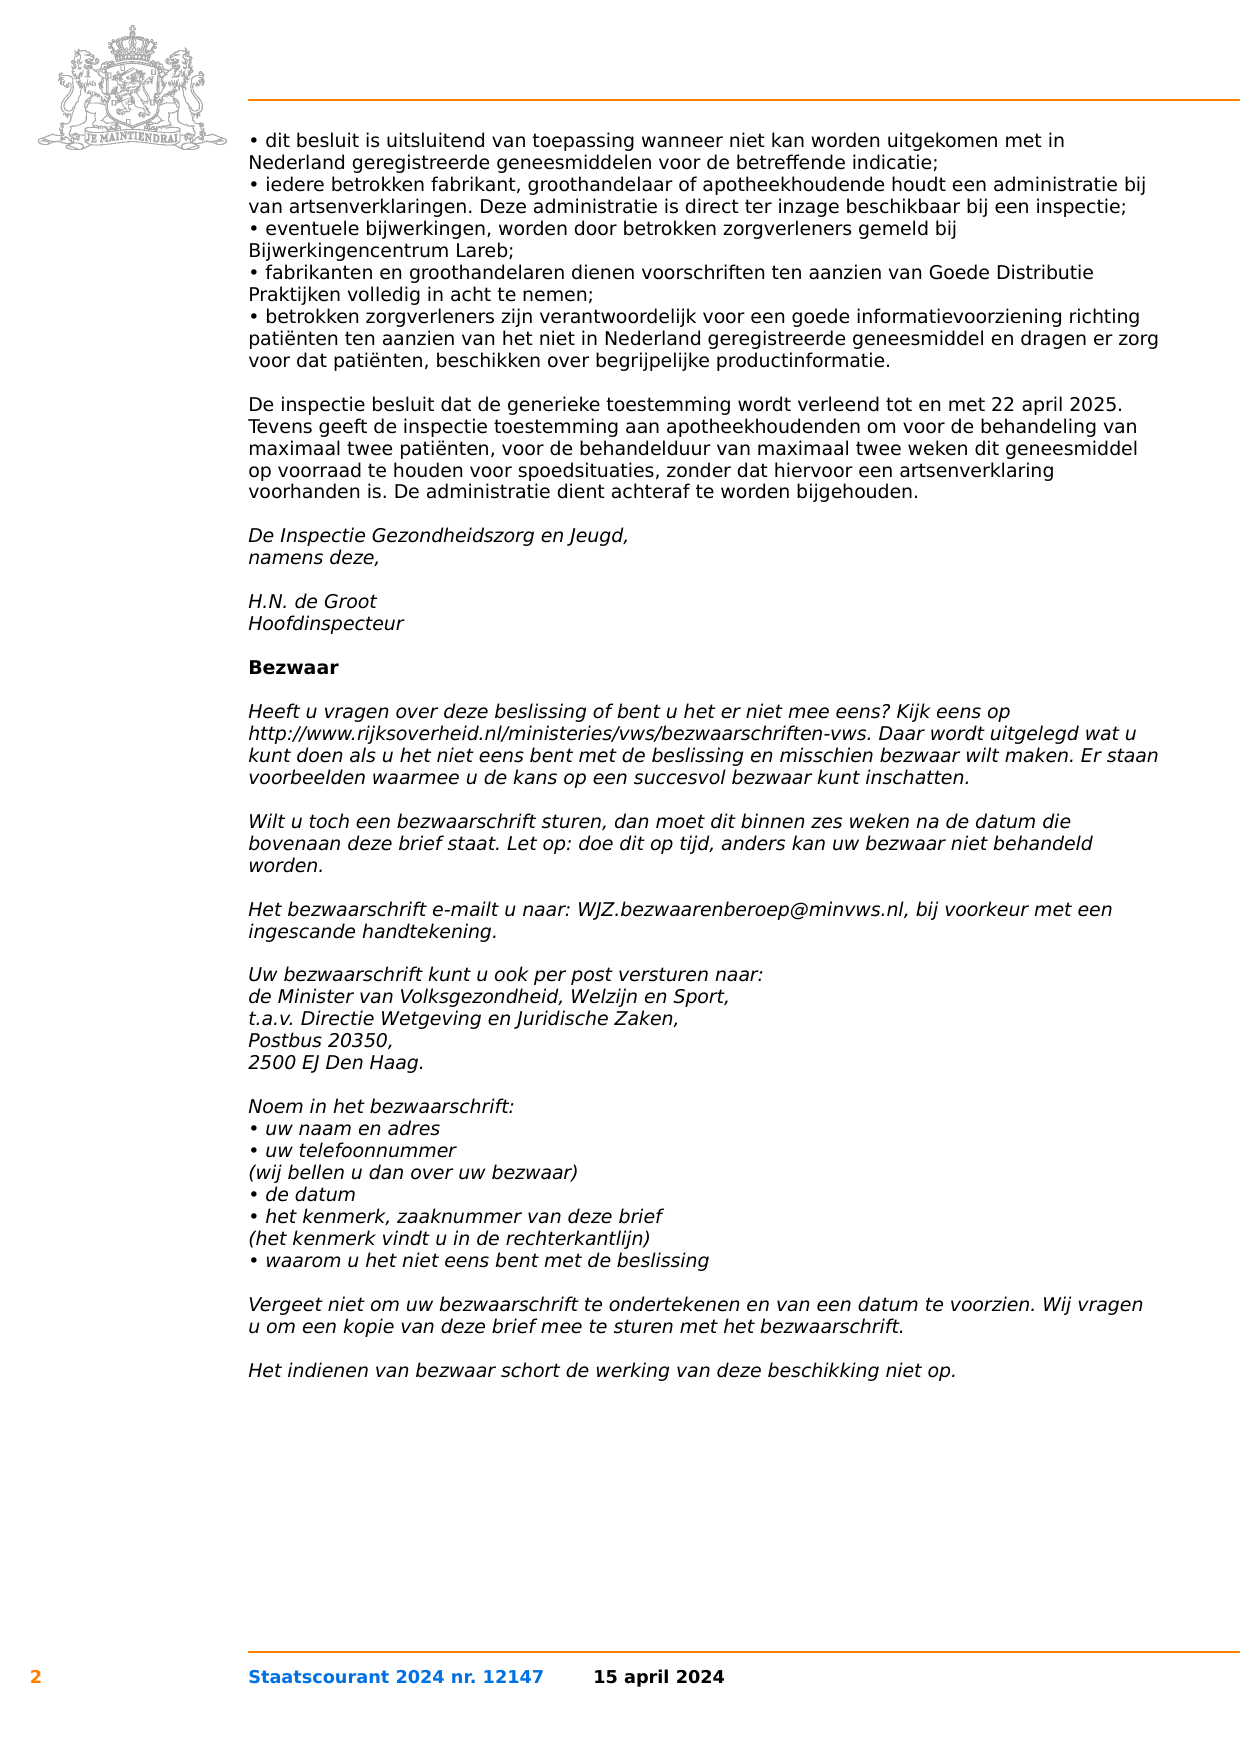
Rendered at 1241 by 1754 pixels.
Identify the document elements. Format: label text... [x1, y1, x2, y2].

text t.a.v. Directie Wetgeving en Juridische Zaken, [248, 1008, 1163, 1030]
text • iedere betrokken fabrikant, groothandelaar of apotheekhoudende houdt een administratie bij van artsenverklaringen. Deze administratie is direct ter inzage beschikbaar bij een inspectie; [248, 174, 1163, 218]
text De Inspectie Gezondheidszorg en Jeugd, namens deze, H.N. de Groot Hoofdinspecteur [248, 525, 1163, 635]
text • uw naam en adres [248, 1118, 1163, 1140]
text Noem in het bezwaarschrift: [248, 1096, 1163, 1118]
text Wilt u toch een bezwaarschrift sturen, dan moet dit binnen zes weken na de datum die bovenaan deze brief staat. Let op: doe dit op tijd, anders kan uw bezwaar niet behandeld worden. [248, 811, 1163, 877]
text Heeft u vragen over deze beslissing of bent u het er niet mee eens? Kijk eens op http://www.rijksoverheid.nl/ministeries/vws/bezwaarschriften-vws. Daar wordt uitgelegd wat u kunt doen als u het niet eens bent met de beslissing en misschien bezwaar wilt maken. Er staan voorbeelden waarmee u de kans op een succesvol bezwaar kunt inschatten. [248, 701, 1163, 789]
text De inspectie besluit dat de generieke toestemming wordt verleend tot en met 22 april 2025. [248, 393, 1163, 416]
text • uw telefoonnummer [248, 1140, 1163, 1162]
text Postbus 20350, [248, 1030, 1163, 1052]
text • waarom u het niet eens bent met de beslissing [248, 1250, 1163, 1272]
text • de datum [248, 1184, 1163, 1206]
text • eventuele bijwerkingen, worden door betrokken zorgverleners gemeld bij Bijwerkingencentrum Lareb; [248, 218, 1163, 262]
text Bezwaar [248, 657, 1163, 679]
text • dit besluit is uitsluitend van toepassing wanneer niet kan worden uitgekomen met in Nederland geregistreerde geneesmiddelen voor de betreffende indicatie; [248, 130, 1163, 174]
text (het kenmerk vindt u in de rechterkantlijn) [248, 1228, 1163, 1250]
text Het bezwaarschrift e-mailt u naar: WJZ.bezwaarenberoep@minvws.nl, bij voorkeur met een ingescande handtekening. [248, 898, 1163, 942]
text Uw bezwaarschrift kunt u ook per post versturen naar: [248, 964, 1163, 986]
text 2500 EJ Den Haag. [248, 1052, 1163, 1074]
text • het kenmerk, zaaknummer van deze brief [248, 1206, 1163, 1228]
text (wij bellen u dan over uw bezwaar) [248, 1162, 1163, 1184]
text Vergeet niet om uw bezwaarschrift te ondertekenen en van een datum te voorzien. Wij vragen u om een kopie van deze brief mee te sturen met het bezwaarschrift. [248, 1294, 1163, 1338]
text de Minister van Volksgezondheid, Welzijn en Sport, [248, 986, 1163, 1008]
text • fabrikanten en groothandelaren dienen voorschriften ten aanzien van Goede Distributie Praktijken volledig in acht te nemen; [248, 262, 1163, 306]
text Het indienen van bezwaar schort de werking van deze beschikking niet op. [248, 1360, 1163, 1382]
picture [38, 25, 227, 150]
text Tevens geeft de inspectie toestemming aan apotheekhoudenden om voor de behandeling van maximaal twee patiënten, voor de behandelduur van maximaal twee weken dit geneesmiddel op voorraad te houden voor spoedsituaties, zonder dat hiervoor een artsenverklaring voorhanden is. De administratie dient achteraf te worden bijgehouden. [248, 416, 1163, 503]
text • betrokken zorgverleners zijn verantwoordelijk voor een goede informatievoorziening richting patiënten ten aanzien van het niet in Nederland geregistreerde geneesmiddel en dragen er zorg voor dat patiënten, beschikken over begrijpelijke productinformatie. [248, 306, 1163, 372]
